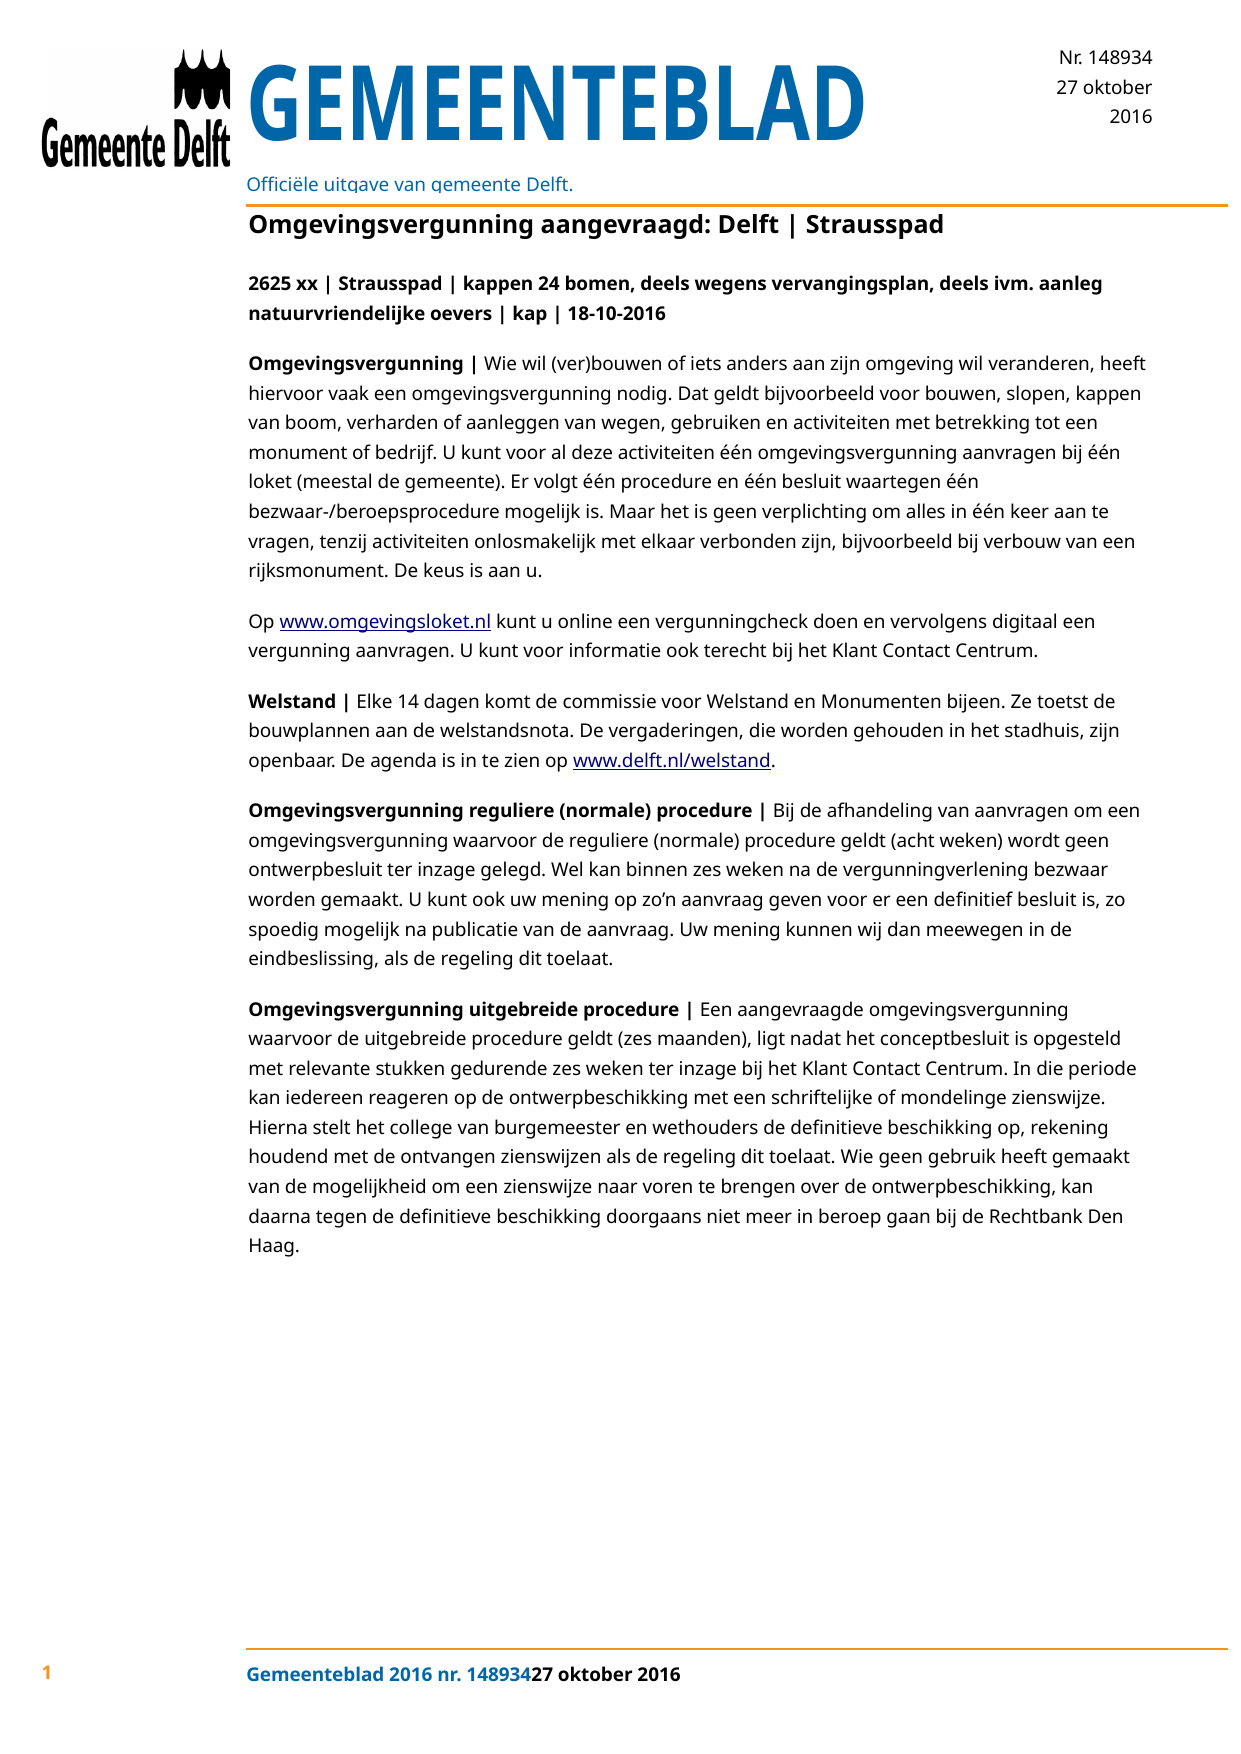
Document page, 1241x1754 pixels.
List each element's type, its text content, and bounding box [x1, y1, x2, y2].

text Omgevingsvergunning reguliere (normale) procedure | Bij de afhandeling van aanvragen om een omgevingsvergunning waarvoor de reguliere (normale) procedure geldt (acht weken) wordt geen ontwerpbesluit ter inzage gelegd. Wel kan binnen zes weken na de vergunningverlening bezwaar worden gemaakt. U kunt ook uw mening op zo’n aanvraag geven voor er een definitief besluit is, zo spoedig mogelijk na publicatie van de aanvraag. Uw mening kunnen wij dan meewegen in de eindbeslissing, als de regeling dit toelaat. [248, 797, 1152, 971]
text Omgevingsvergunning aangevraagd: Delft | Strausspad [248, 207, 1152, 241]
text Op www.omgevingsloket.nl kunt u online een vergunningcheck doen en vervolgens digitaal een vergunning aanvragen. U kunt voor informatie ook terecht bij het Klant Contact Centrum. [248, 608, 1152, 663]
picture [41, 47, 231, 172]
text Omgevingsvergunning | Wie wil (ver)bouwen of iets anders aan zijn omgeving wil veranderen, heeft hiervoor vaak een omgevingsvergunning nodig. Dat geldt bijvoorbeeld voor bouwen, slopen, kappen van boom, verharden of aanleggen van wegen, gebruiken en activiteiten met betrekking tot een monument of bedrijf. U kunt voor al deze activiteiten één omgevingsvergunning aanvragen bij één loket (meestal de gemeente). Er volgt één procedure en één besluit waartegen één bezwaar-/beroepsprocedure mogelijk is. Maar het is geen verplichting om alles in één keer aan te vragen, tenzij activiteiten onlosmakelijk met elkaar verbonden zijn, bijvoorbeeld bij verbouw van een rijksmonument. De keus is aan u. [248, 350, 1152, 583]
text 2625 xx | Strausspad | kappen 24 bomen, deels wegens vervangingsplan, deels ivm. aanleg natuurvriendelijke oevers | kap | 18-10-2016 [248, 270, 1152, 326]
text Welstand | Elke 14 dagen komt de commissie voor Welstand en Monumenten bijeen. Ze toetst de bouwplannen aan de welstandsnota. De vergaderingen, die worden gehouden in het stadhuis, zijn openbaar. De agenda is in te zien op www.delft.nl/welstand. [248, 688, 1152, 773]
text Omgevingsvergunning uitgebreide procedure | Een aangevraagde omgevingsvergunning waarvoor de uitgebreide procedure geldt (zes maanden), ligt nadat het conceptbesluit is opgesteld met relevante stukken gedurende zes weken ter inzage bij het Klant Contact Centrum. In die periode kan iedereen reageren op de ontwerpbeschikking met een schriftelijke of mondelinge zienswijze. Hierna stelt het college van burgemeester en wethouders de definitieve beschikking op, rekening houdend met de ontvangen zienswijzen als de regeling dit toelaat. Wie geen gebruik heeft gemaakt van de mogelijkheid om een zienswijze naar voren te brengen over de ontwerpbeschikking, kan daarna tegen de definitieve beschikking doorgaans niet meer in beroep gaan bij de Rechtbank Den Haag. [248, 996, 1152, 1258]
